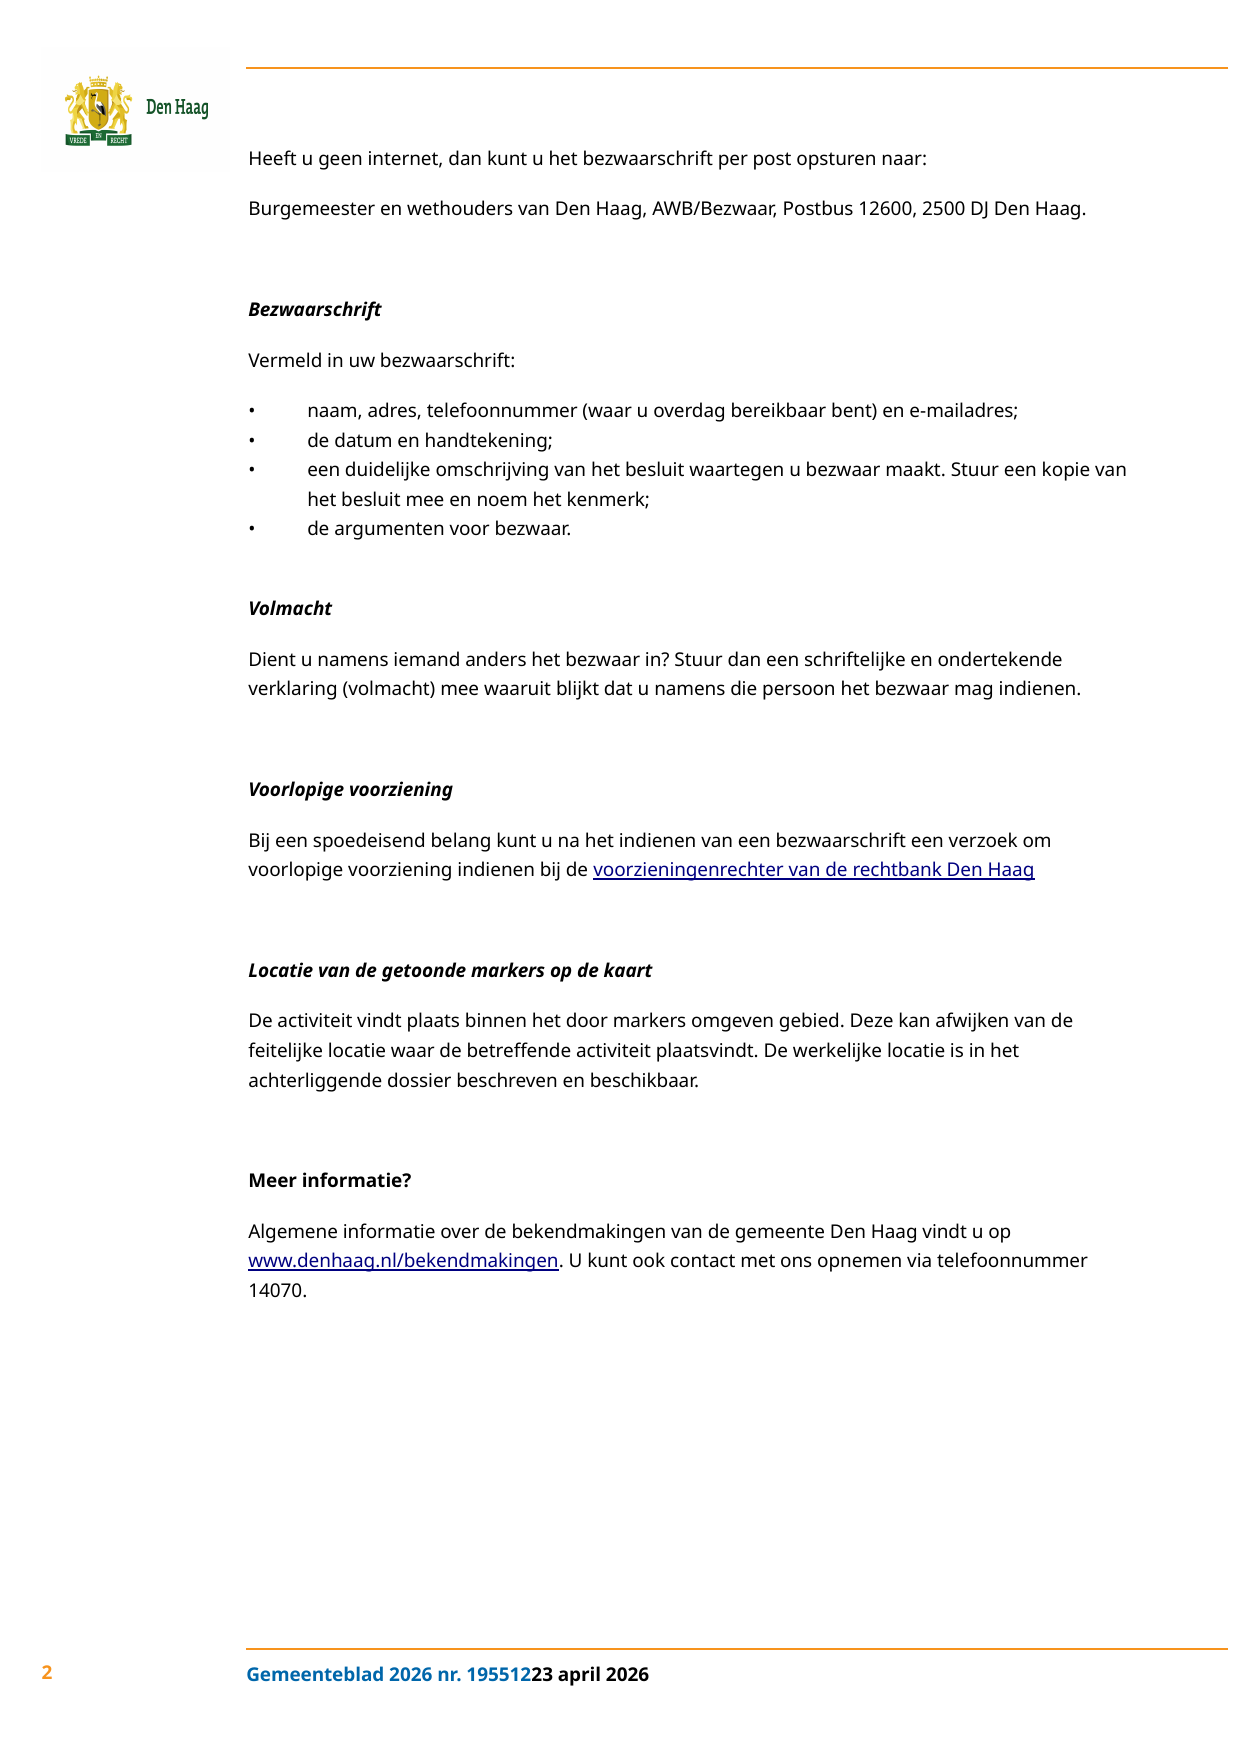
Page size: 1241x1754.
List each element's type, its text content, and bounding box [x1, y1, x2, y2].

text Voorlopige voorziening [248, 776, 1152, 802]
text Burgemeester en wethouders van Den Haag, AWB/Bezwaar, Postbus 12600, 2500 DJ Den Haag. [248, 196, 1152, 221]
text Bezwaarschrift [248, 296, 1152, 322]
text Meer informatie? [248, 1168, 1152, 1193]
picture [41, 47, 231, 172]
text Bij een spoedeisend belang kunt u na het indienen van een bezwaarschrift een verzoek om voorlopige voorziening indienen bij de voorzieningenrechter van de rechtbank Den Haag [248, 827, 1152, 882]
text Volmacht [248, 596, 1152, 621]
list een duidelijke omschrijving van het besluit waartegen u bezwaar maakt. Stuur een kopie van het besluit mee en noem het kenmerk; [248, 456, 1152, 512]
text Dient u namens iemand anders het bezwaar in? Stuur dan een schriftelijke en ondertekende verklaring (volmacht) mee waaruit blijkt dat u namens die persoon het bezwaar mag indienen. [248, 646, 1152, 701]
list de argumenten voor bezwaar. [248, 516, 1152, 541]
list naam, adres, telefoonnummer (waar u overdag bereikbaar bent) en e-mailadres; [248, 397, 1152, 423]
text Algemene informatie over de bekendmakingen van de gemeente Den Haag vindt u op www.denhaag.nl/bekendmakingen. U kunt ook contact met ons opnemen via telefoonnummer 14070. [248, 1218, 1152, 1303]
text De activiteit vindt plaats binnen het door markers omgeven gebied. Deze kan afwijken van de feitelijke locatie waar de betreffende activiteit plaatsvindt. De werkelijke locatie is in het achterliggende dossier beschreven en beschikbaar. [248, 1008, 1152, 1093]
text Vermeld in uw bezwaarschrift: [248, 347, 1152, 373]
text Heeft u geen internet, dan kunt u het bezwaarschrift per post opsturen naar: [248, 145, 1152, 171]
text Locatie van de getoonde markers op de kaart [248, 957, 1152, 983]
list de datum en handtekening; [248, 427, 1152, 453]
